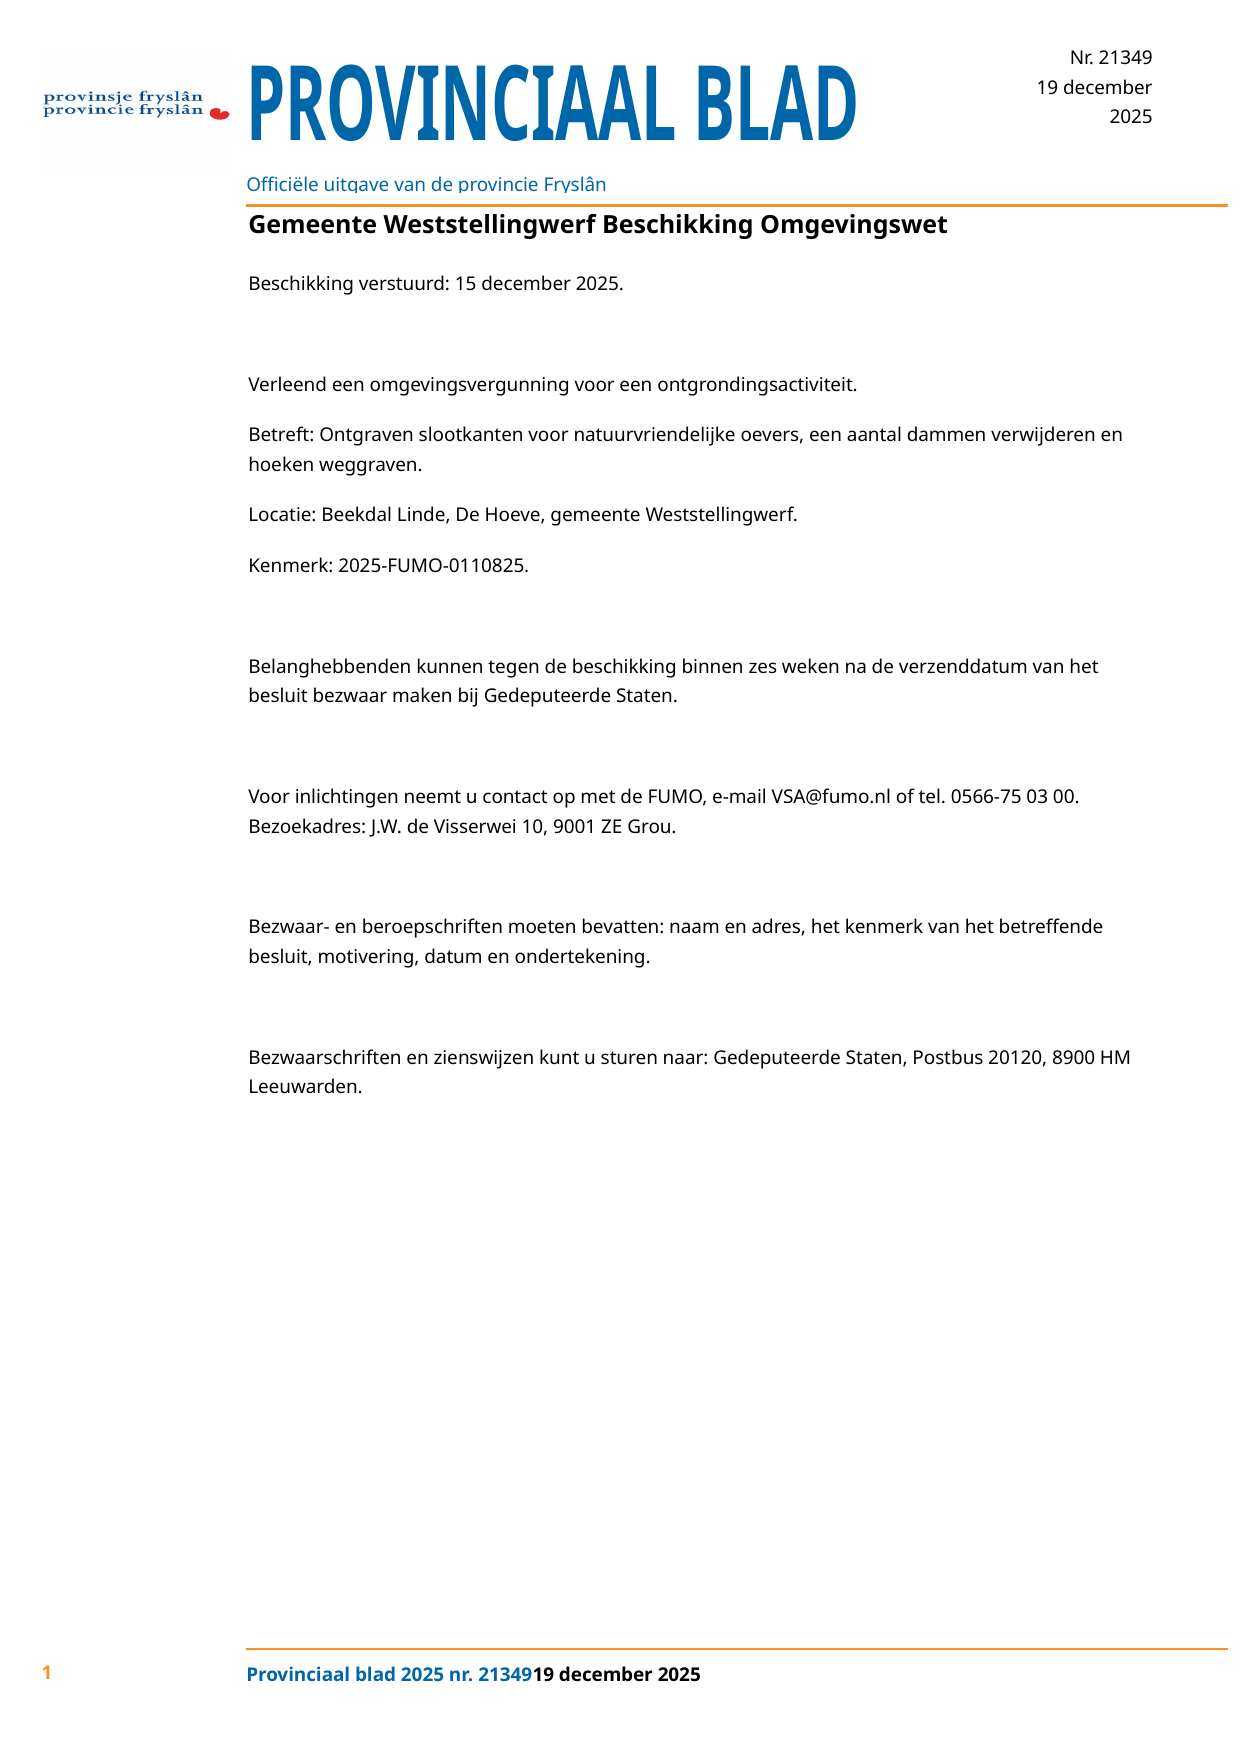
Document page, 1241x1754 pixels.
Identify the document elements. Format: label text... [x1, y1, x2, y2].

text Verleend een omgevingsvergunning voor een ontgrondingsactiviteit. [248, 371, 1152, 397]
text Belanghebbenden kunnen tegen de beschikking binnen zes weken na de verzenddatum van het besluit bezwaar maken bij Gedeputeerde Staten. [248, 653, 1152, 708]
text Beschikking verstuurd: 15 december 2025. [248, 270, 1152, 296]
text Bezwaarschriften en zienswijzen kunt u sturen naar: Gedeputeerde Staten, Postbus 20120, 8900 HM Leeuwarden. [248, 1044, 1152, 1099]
text Bezwaar- en beroepschriften moeten bevatten: naam en adres, het kenmerk van het betreffende besluit, motivering, datum en ondertekening. [248, 914, 1152, 969]
text Gemeente Weststellingwerf Beschikking Omgevingswet [248, 207, 1152, 241]
text Locatie: Beekdal Linde, De Hoeve, gemeente Weststellingwerf. [248, 502, 1152, 527]
text Kenmerk: 2025-FUMO-0110825. [248, 552, 1152, 578]
text Betreft: Ontgraven slootkanten voor natuurvriendelijke oevers, een aantal dammen verwijderen en hoeken weggraven. [248, 422, 1152, 477]
picture [41, 47, 231, 172]
text Voor inlichtingen neemt u contact op met de FUMO, e-mail VSA@fumo.nl of tel. 0566-75 03 00. Bezoekadres: J.W. de Visserwei 10, 9001 ZE Grou. [248, 783, 1152, 838]
